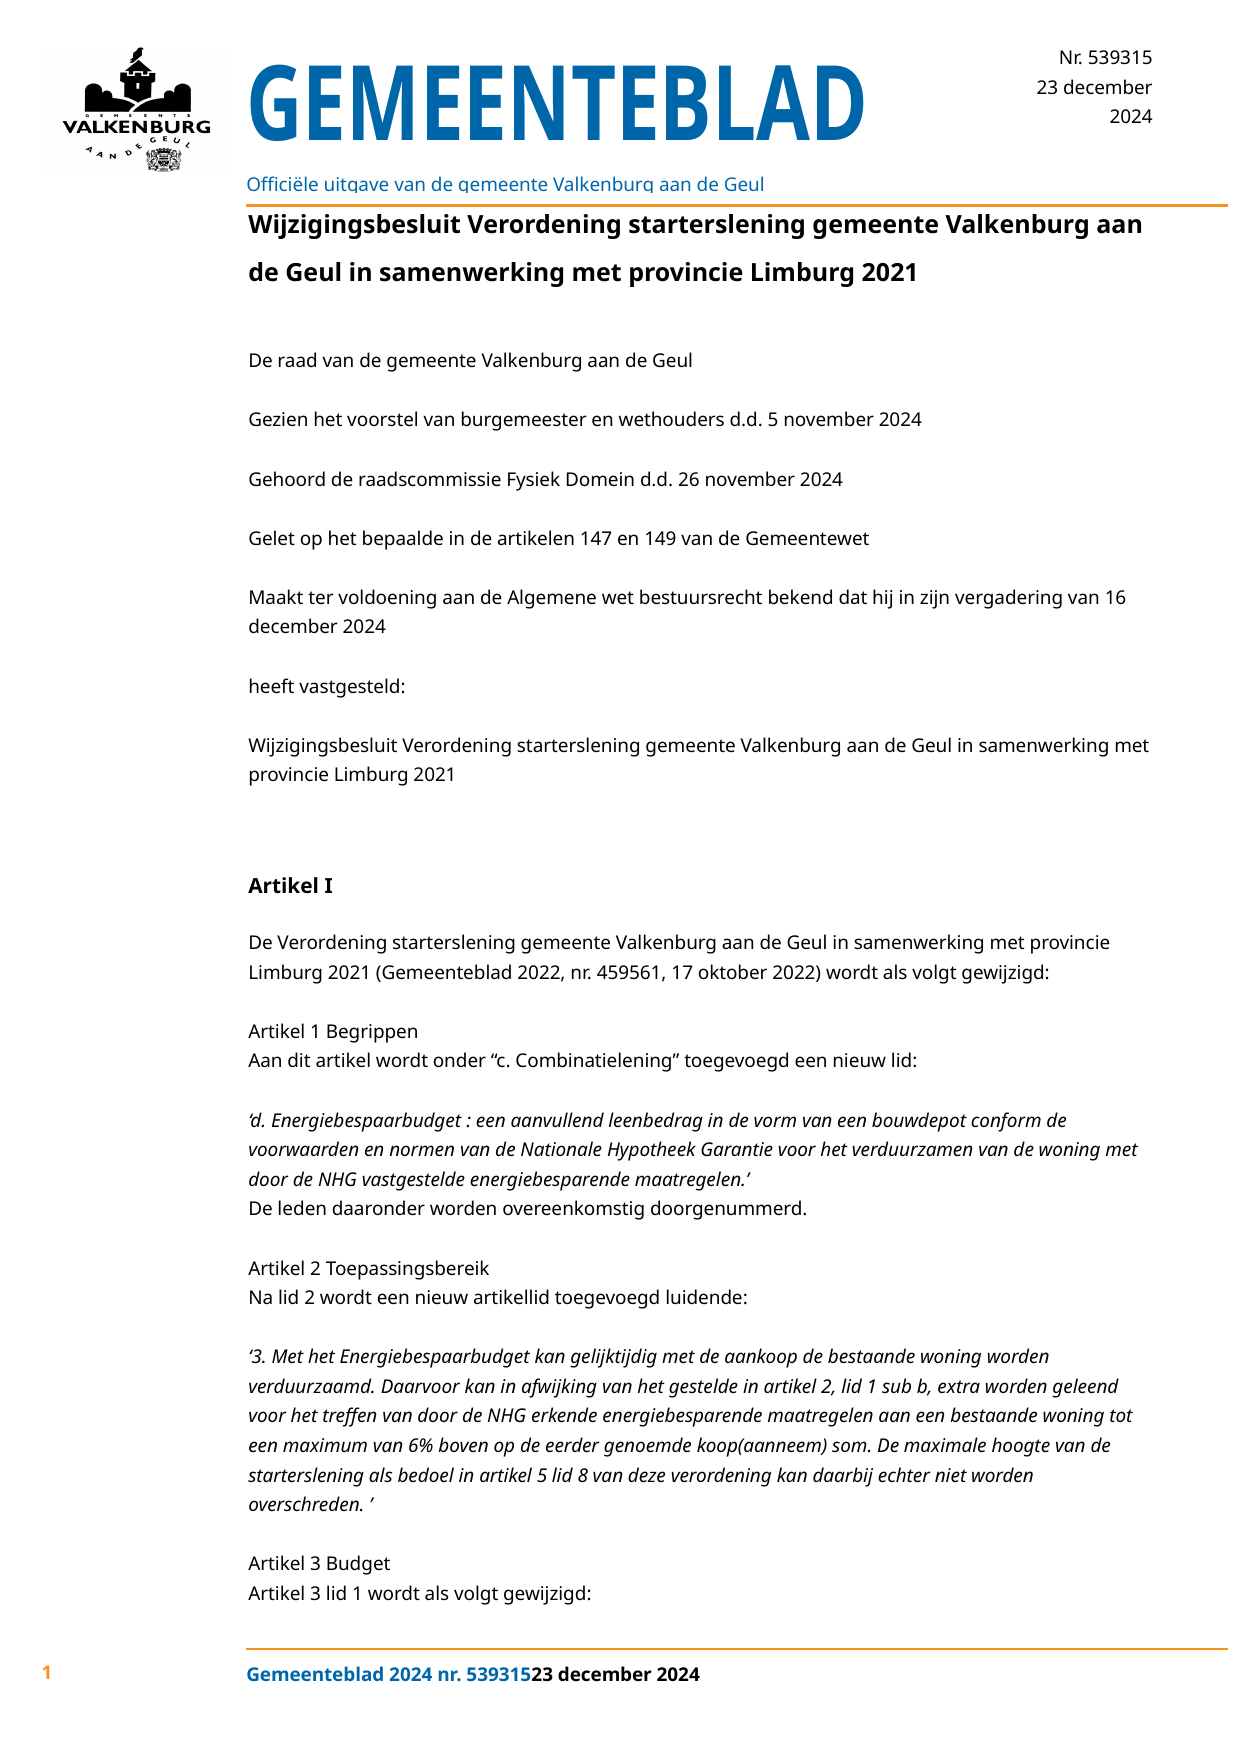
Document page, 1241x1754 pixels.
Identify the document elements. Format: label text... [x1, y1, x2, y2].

text heeft vastgesteld: [248, 673, 1152, 699]
text Wijzigingsbesluit Verordening starterslening gemeente Valkenburg aan de Geul in samenwerking met [248, 732, 1152, 758]
text De Verordening starterslening gemeente Valkenburg aan de Geul in samenwerking met provincie [248, 929, 1152, 955]
text Artikel 3 Budget [248, 1551, 1152, 1576]
text Na lid 2 wordt een nieuw artikellid toegevoegd luidende: [248, 1284, 1152, 1310]
text ‘3. Met het Energiebespaarbudget kan gelijktijdig met de aankoop de bestaande woning worden verduurzaamd. Daarvoor kan in afwijking van het gestelde in artikel 2, lid 1 sub b, extra worden geleend voor het treffen van door de NHG erkende energiebesparende maatregelen aan een bestaande woning tot een maximum van 6% boven op de eerder genoemde koop(aanneem) som. De maximale hoogte van de starterslening als bedoel in artikel 5 lid 8 van deze verordening kan daarbij echter niet worden overschreden. ’ [248, 1343, 1152, 1517]
text Artikel 2 Toepassingsbereik [248, 1255, 1152, 1280]
picture [41, 47, 231, 172]
text ‘d. Energiebespaarbudget : een aanvullend leenbedrag in de vorm van een bouwdepot conform de voorwaarden en normen van de Nationale Hypotheek Garantie voor het verduurzamen van de woning met door de NHG vastgestelde energiebesparende maatregelen.’ [248, 1107, 1152, 1192]
text De raad van de gemeente Valkenburg aan de Geul [248, 347, 1152, 373]
text Gezien het voorstel van burgemeester en wethouders d.d. 5 november 2024 [248, 407, 1152, 432]
text De leden daaronder worden overeenkomstig doorgenummerd. [248, 1196, 1152, 1221]
text Gehoord de raadscommissie Fysiek Domein d.d. 26 november 2024 [248, 466, 1152, 492]
text Artikel I [248, 871, 1152, 900]
text Gelet op het bepaalde in de artikelen 147 en 149 van de Gemeentewet [248, 525, 1152, 551]
text Limburg 2021 (Gemeenteblad 2022, nr. 459561, 17 oktober 2022) wordt als volgt gewijzigd: [248, 959, 1152, 984]
text Maakt ter voldoening aan de Algemene wet bestuursrecht bekend dat hij in zijn vergadering van 16 december 2024 [248, 584, 1152, 639]
text provincie Limburg 2021 [248, 762, 1152, 787]
text Aan dit artikel wordt onder “c. Combinatielening” toegevoegd een nieuw lid: [248, 1048, 1152, 1073]
text Wijzigingsbesluit Verordening starterslening gemeente Valkenburg aan de Geul in samenwerking met provincie Limburg 2021 [248, 207, 1152, 288]
text Artikel 1 Begrippen [248, 1018, 1152, 1044]
text Artikel 3 lid 1 wordt als volgt gewijzigd: [248, 1580, 1152, 1606]
